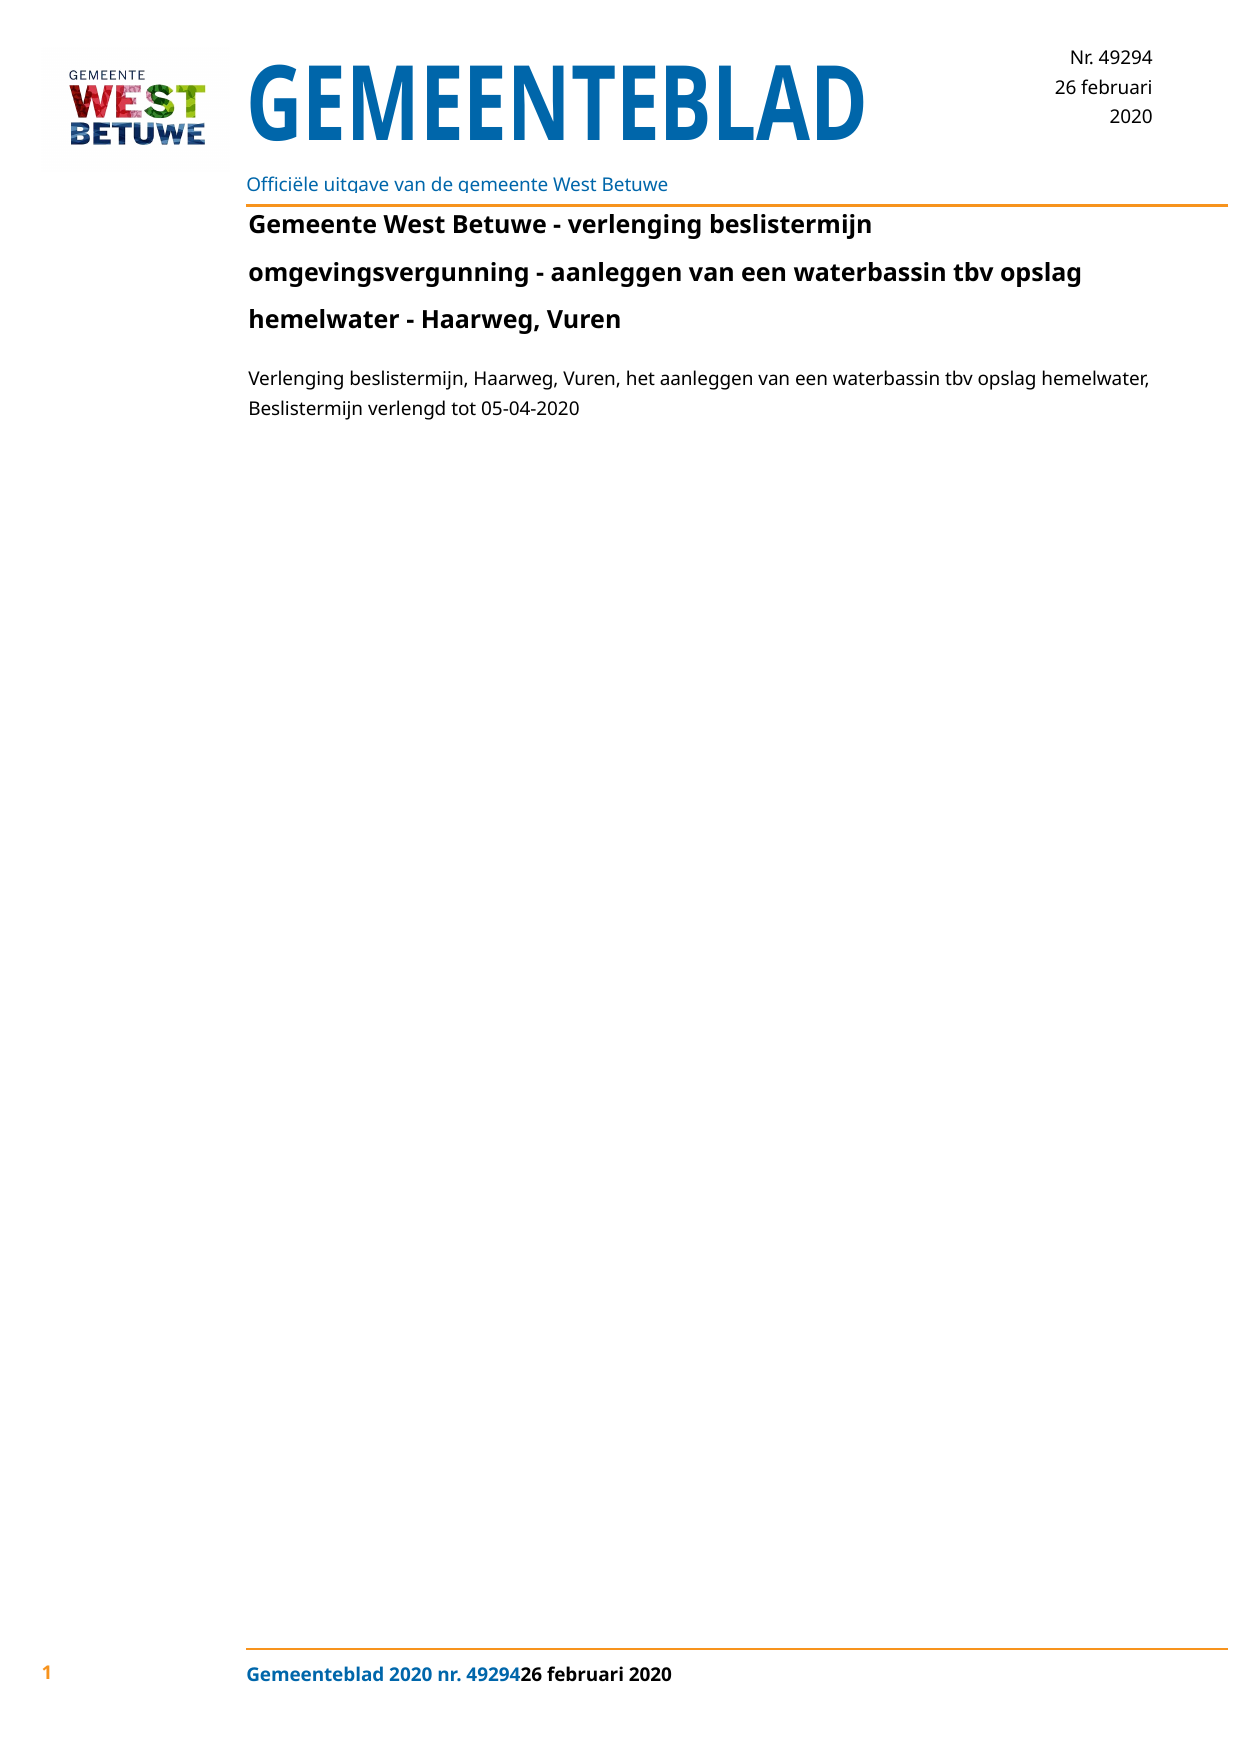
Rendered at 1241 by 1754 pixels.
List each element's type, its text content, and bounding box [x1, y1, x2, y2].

picture [41, 47, 231, 172]
text Verlenging beslistermijn, Haarweg, Vuren, het aanleggen van een waterbassin tbv opslag hemelwater, Beslistermijn verlengd tot 05-04-2020 [248, 366, 1152, 421]
text Gemeente West Betuwe - verlenging beslistermijn omgevingsvergunning - aanleggen van een waterbassin tbv opslag hemelwater - Haarweg, Vuren [248, 207, 1152, 336]
